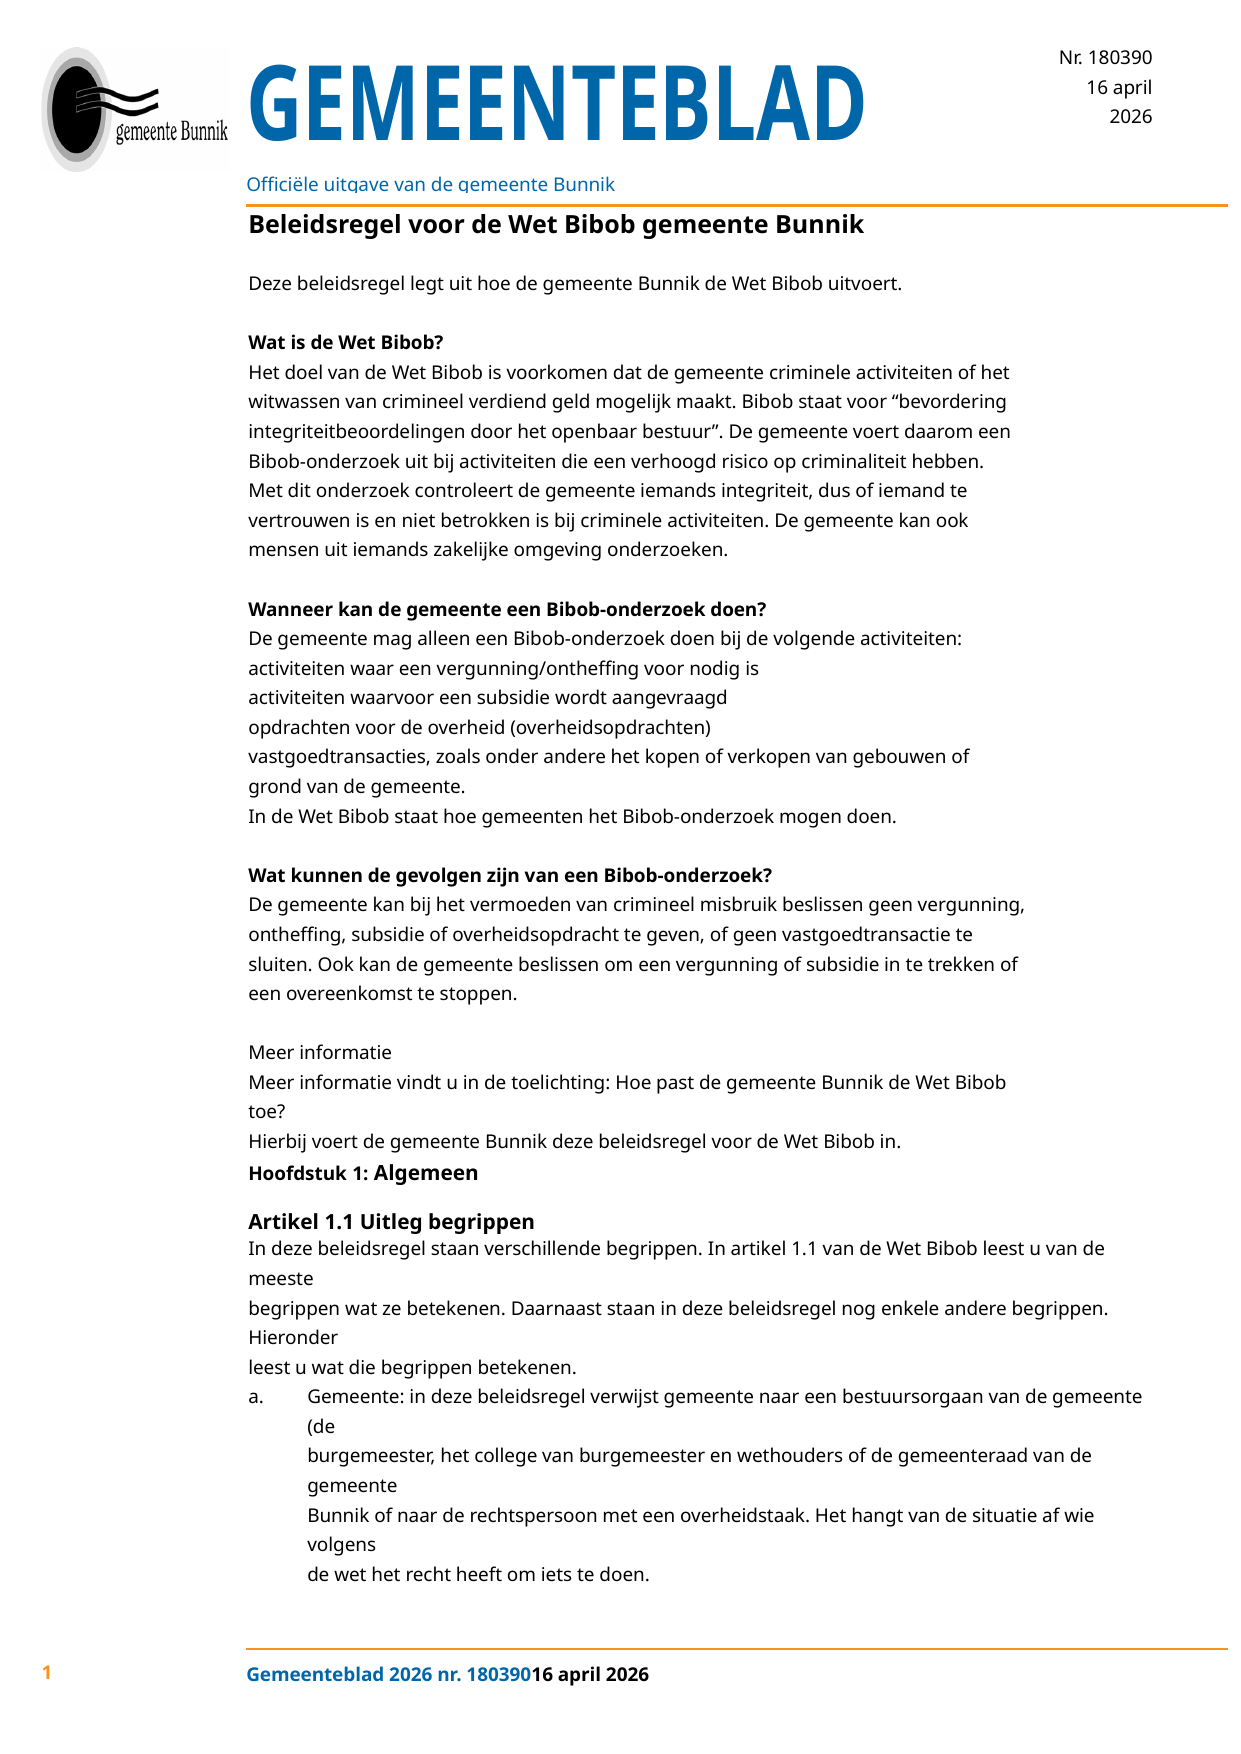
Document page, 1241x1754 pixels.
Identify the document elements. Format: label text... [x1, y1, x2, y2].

text Deze beleidsregel legt uit hoe de gemeente Bunnik de Wet Bibob uitvoert. [248, 270, 1152, 296]
text vertrouwen is en niet betrokken is bij criminele activiteiten. De gemeente kan ook [248, 507, 1152, 533]
list burgemeester, het college van burgemeester en wethouders of de gemeenteraad van de gemeente [248, 1443, 1152, 1498]
text Artikel 1.1 Uitleg begrippen [248, 1207, 1152, 1236]
text De gemeente mag alleen een Bibob-onderzoek doen bij de volgende activiteiten: [248, 625, 1152, 651]
text Meer informatie vindt u in de toelichting: Hoe past de gemeente Bunnik de Wet Bibob [248, 1069, 1152, 1095]
text ontheffing, subsidie of overheidsopdracht te geven, of geen vastgoedtransactie te [248, 921, 1152, 947]
text sluiten. Ook kan de gemeente beslissen om een vergunning of subsidie in te trekken of [248, 951, 1152, 976]
text Hierbij voert de gemeente Bunnik deze beleidsregel voor de Wet Bibob in. [248, 1128, 1152, 1154]
text activiteiten waarvoor een subsidie wordt aangevraagd [248, 684, 1152, 710]
text Wanneer kan de gemeente een Bibob-onderzoek doen? [248, 596, 1152, 621]
text Met dit onderzoek controleert de gemeente iemands integriteit, dus of iemand te [248, 477, 1152, 503]
text In de Wet Bibob staat hoe gemeenten het Bibob-onderzoek mogen doen. [248, 803, 1152, 828]
text grond van de gemeente. [248, 773, 1152, 799]
text toe? [248, 1099, 1152, 1124]
text Wat is de Wet Bibob? [248, 329, 1152, 355]
text Hoofdstuk 1: Algemeen [248, 1158, 1152, 1186]
text Meer informatie [248, 1039, 1152, 1065]
text een overeenkomst te stoppen. [248, 980, 1152, 1006]
text De gemeente kan bij het vermoeden van crimineel misbruik beslissen geen vergunning, [248, 892, 1152, 917]
text activiteiten waar een vergunning/ontheffing voor nodig is [248, 655, 1152, 681]
text Wat kunnen de gevolgen zijn van een Bibob-onderzoek? [248, 862, 1152, 888]
list Gemeente: in deze beleidsregel verwijst gemeente naar een bestuursorgaan van de gemeente (de [248, 1383, 1152, 1439]
picture [41, 47, 231, 172]
text integriteitbeoordelingen door het openbaar bestuur”. De gemeente voert daarom een [248, 418, 1152, 444]
text Beleidsregel voor de Wet Bibob gemeente Bunnik [248, 207, 1152, 241]
text In deze beleidsregel staan verschillende begrippen. In artikel 1.1 van de Wet Bibob leest u van de meeste [248, 1236, 1152, 1291]
list Bunnik of naar de rechtspersoon met een overheidstaak. Het hangt van de situatie af wie volgens [248, 1502, 1152, 1557]
text begrippen wat ze betekenen. Daarnaast staan in deze beleidsregel nog enkele andere begrippen. Hieronder [248, 1295, 1152, 1350]
text opdrachten voor de overheid (overheidsopdrachten) [248, 714, 1152, 740]
text vastgoedtransacties, zoals onder andere het kopen of verkopen van gebouwen of [248, 744, 1152, 769]
list de wet het recht heeft om iets te doen. [248, 1561, 1152, 1587]
text Bibob-onderzoek uit bij activiteiten die een verhoogd risico op criminaliteit hebben. [248, 448, 1152, 473]
text leest u wat die begrippen betekenen. [248, 1354, 1152, 1379]
text witwassen van crimineel verdiend geld mogelijk maakt. Bibob staat voor “bevordering [248, 389, 1152, 414]
text Het doel van de Wet Bibob is voorkomen dat de gemeente criminele activiteiten of het [248, 359, 1152, 385]
text mensen uit iemands zakelijke omgeving onderzoeken. [248, 537, 1152, 562]
